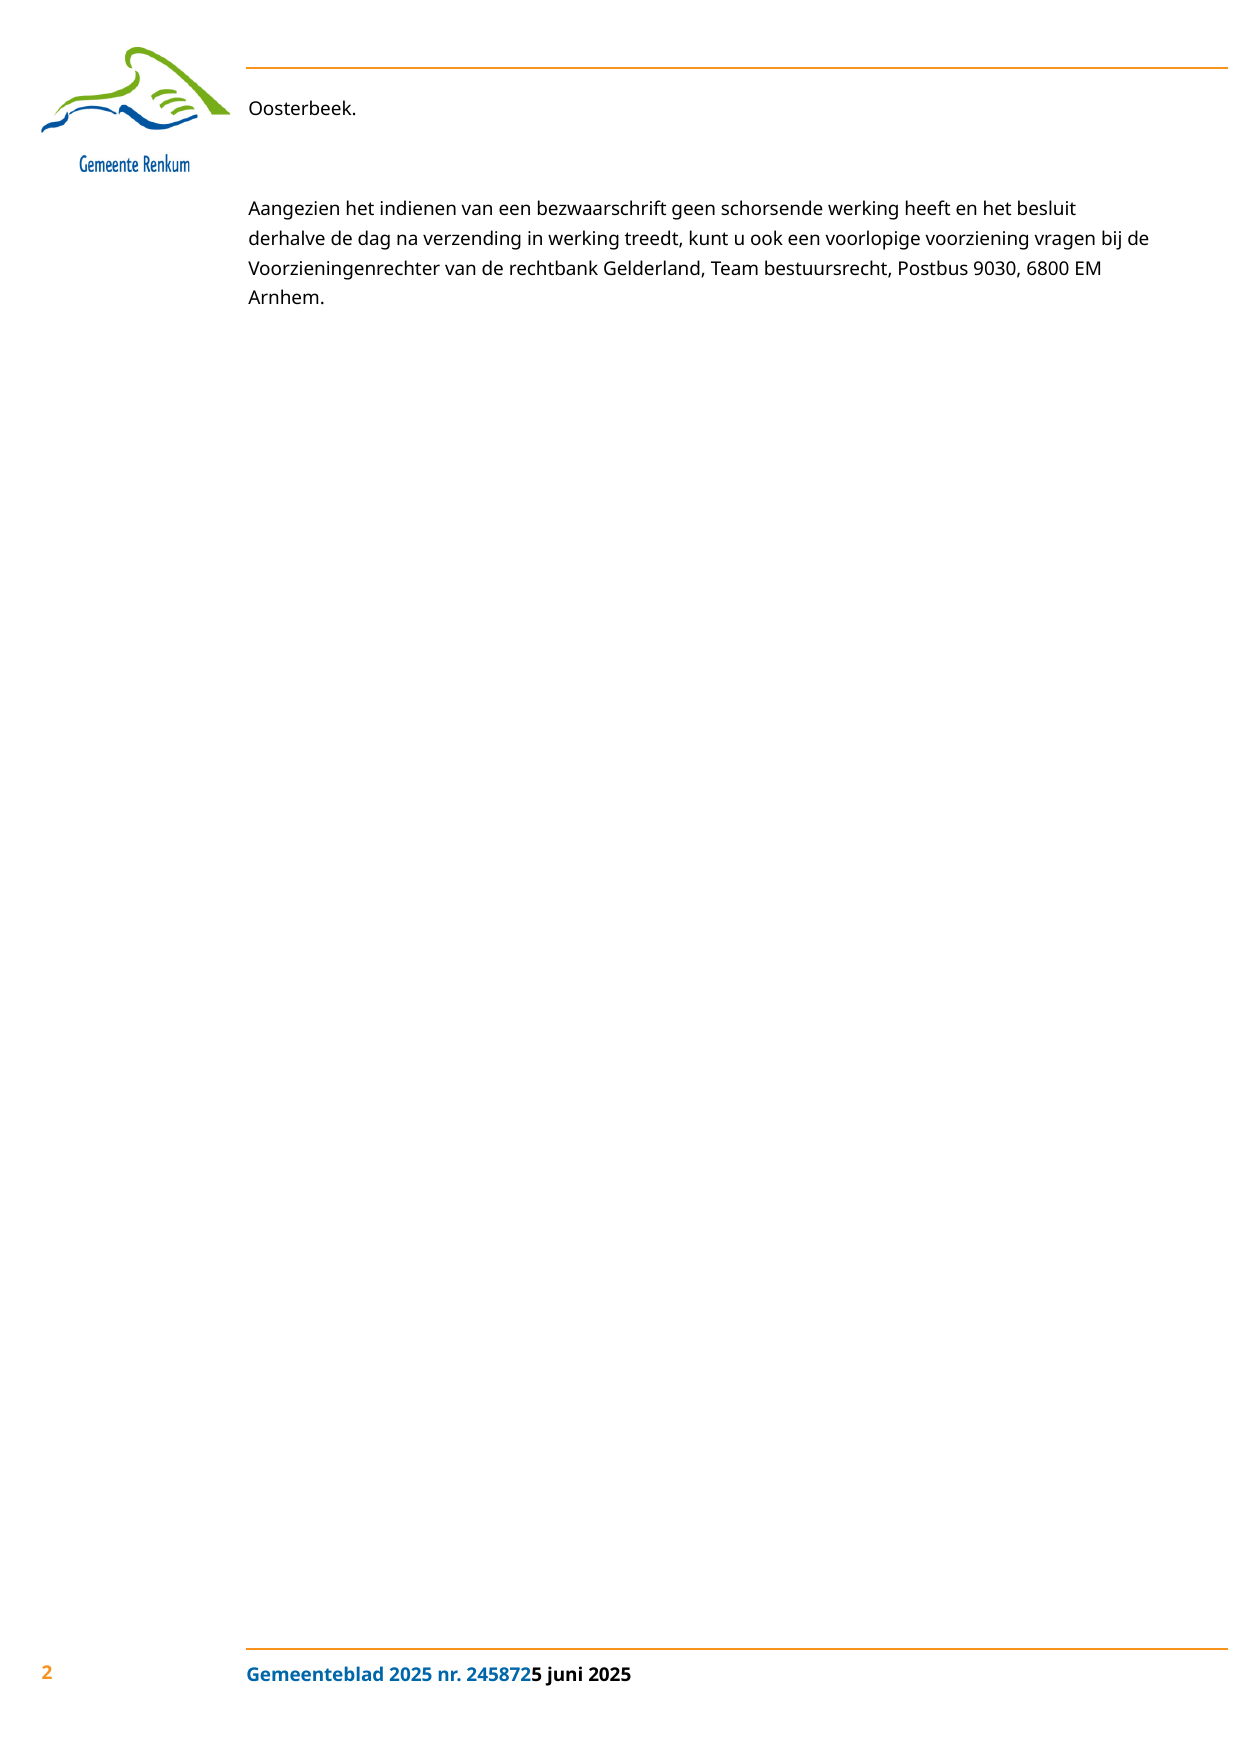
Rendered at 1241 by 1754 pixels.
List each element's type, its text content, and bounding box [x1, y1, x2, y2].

text Oosterbeek. [248, 95, 1152, 121]
picture [41, 47, 231, 172]
text Aangezien het indienen van een bezwaarschrift geen schorsende werking heeft en het besluit derhalve de dag na verzending in werking treedt, kunt u ook een voorlopige voorziening vragen bij de Voorzieningenrechter van de rechtbank Gelderland, Team bestuursrecht, Postbus 9030, 6800 EM Arnhem. [248, 196, 1152, 310]
